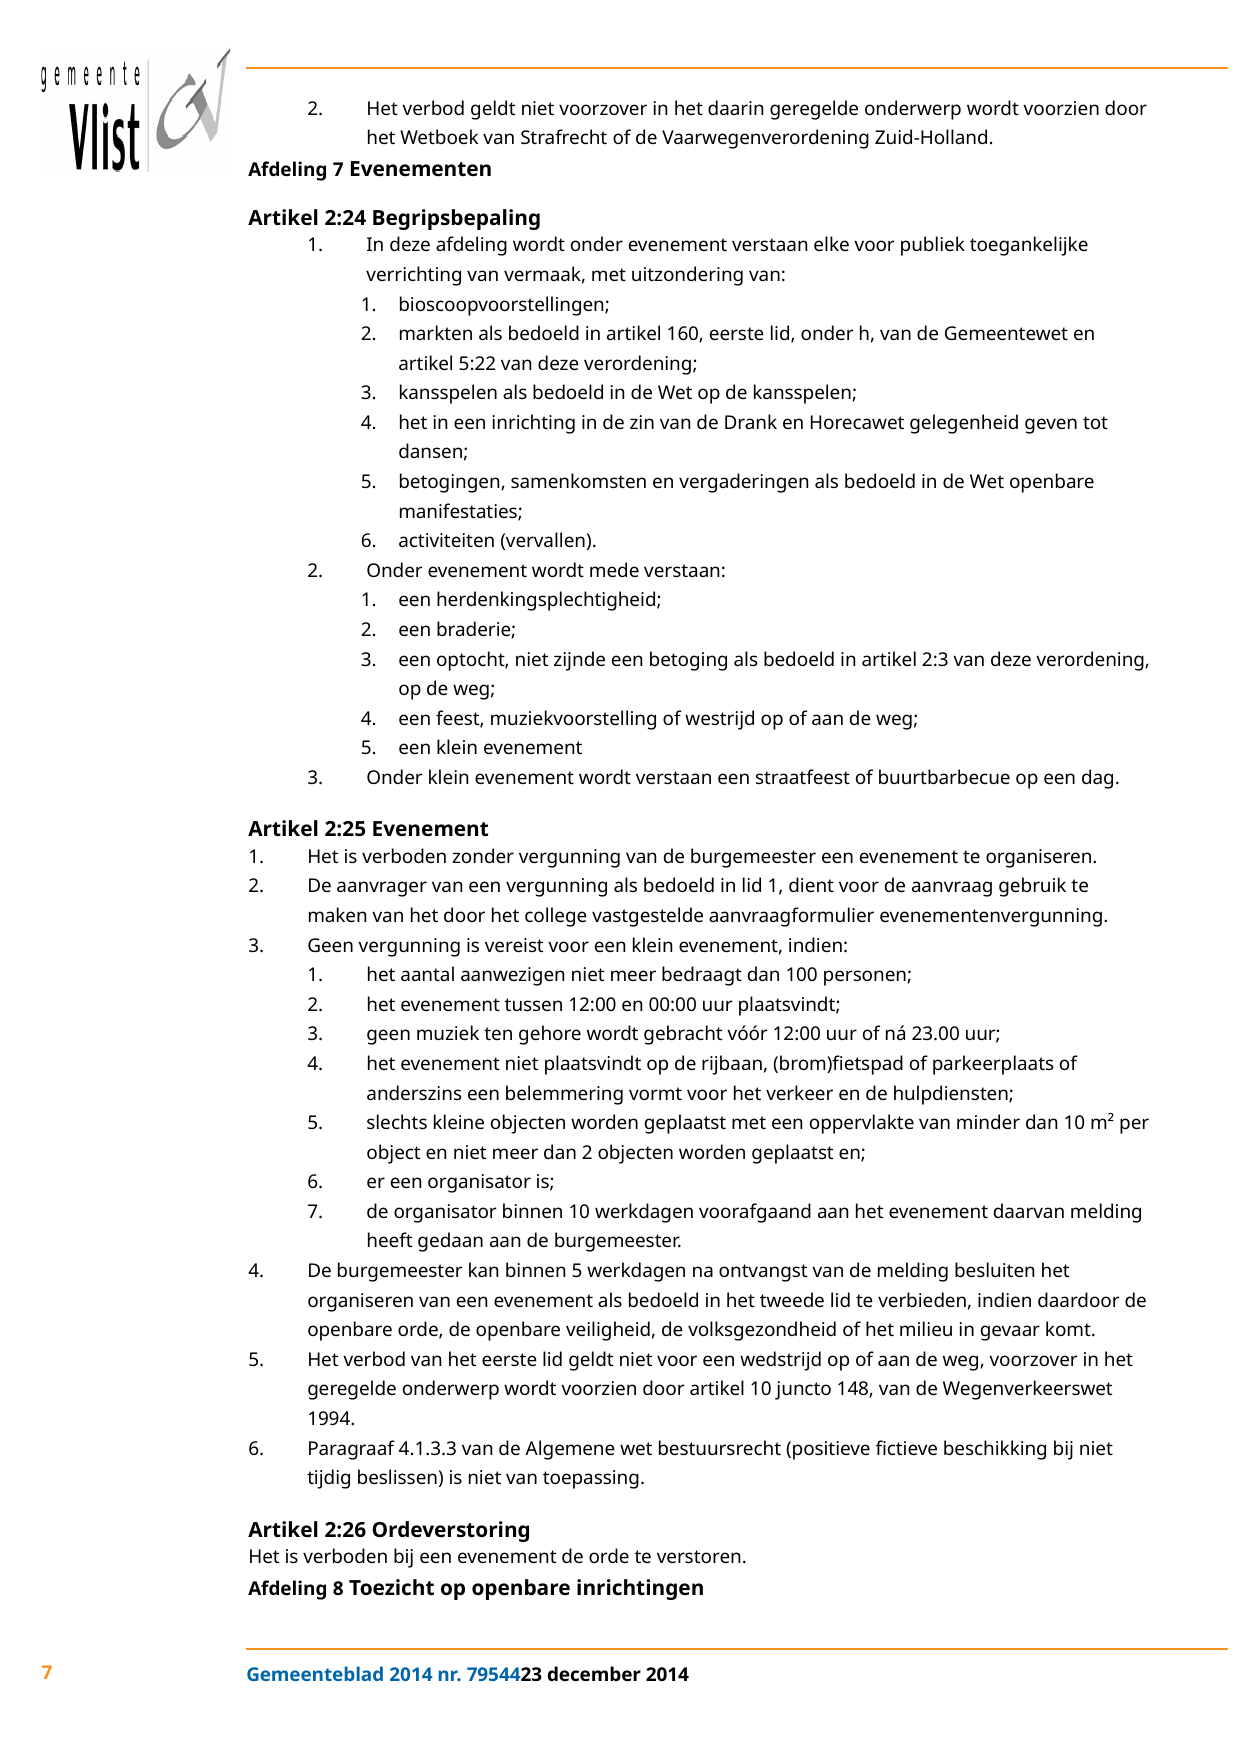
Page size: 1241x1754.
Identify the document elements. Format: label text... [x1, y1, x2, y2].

text Het is verboden bij een evenement de orde te verstoren. [248, 1543, 1152, 1569]
list markten als bedoeld in artikel 160, eerste lid, onder h, van de Gemeentewet en artikel 5:22 van deze verordening; [361, 320, 1152, 376]
list Onder klein evenement wordt verstaan een straatfeest of buurtbarbecue op een dag. [307, 764, 1152, 790]
text Artikel 2:24 Begripsbepaling [248, 203, 1152, 232]
list een feest, muziekvoorstelling of westrijd op of aan de weg; [361, 705, 1152, 731]
picture [41, 47, 231, 172]
list slechts kleine objecten worden geplaatst met een oppervlakte van minder dan 10 m² per object en niet meer dan 2 objecten worden geplaatst en; [307, 1109, 1152, 1164]
list Onder evenement wordt mede verstaan: [307, 557, 1152, 583]
list een klein evenement [361, 734, 1152, 760]
list betogingen, samenkomsten en vergaderingen als bedoeld in de Wet openbare manifestaties; [361, 468, 1152, 524]
list het evenement niet plaatsvindt op de rijbaan, (brom)fietspad of parkeerplaats of anderszins een belemmering vormt voor het verkeer en de hulpdiensten; [307, 1050, 1152, 1105]
list Geen vergunning is vereist voor een klein evenement, indien: [248, 932, 1152, 957]
list een optocht, niet zijnde een betoging als bedoeld in artikel 2:3 van deze verordening, op de weg; [361, 646, 1152, 701]
list De aanvrager van een vergunning als bedoeld in lid 1, dient voor de aanvraag gebruik te maken van het door het college vastgestelde aanvraagformulier evenementenvergunning. [248, 873, 1152, 928]
list het evenement tussen 12:00 en 00:00 uur plaatsvindt; [307, 991, 1152, 1017]
list Het verbod van het eerste lid geldt niet voor een wedstrijd op of aan de weg, voorzover in het geregelde onderwerp wordt voorzien door artikel 10 juncto 148, van de Wegenverkeerswet 1994. [248, 1346, 1152, 1431]
list De burgemeester kan binnen 5 werkdagen na ontvangst van de melding besluiten het organiseren van een evenement als bedoeld in het tweede lid te verbieden, indien daardoor de openbare orde, de openbare veiligheid, de volksgezondheid of het milieu in gevaar komt. [248, 1257, 1152, 1342]
list de organisator binnen 10 werkdagen voorafgaand aan het evenement daarvan melding heeft gedaan aan de burgemeester. [307, 1198, 1152, 1253]
text Artikel 2:26 Ordeverstoring [248, 1515, 1152, 1543]
text Afdeling 7 Evenementen [248, 154, 1152, 182]
list bioscoopvoorstellingen; [361, 291, 1152, 317]
list het in een inrichting in de zin van de Drank en Horecawet gelegenheid geven tot dansen; [361, 409, 1152, 464]
list er een organisator is; [307, 1168, 1152, 1194]
text Afdeling 8 Toezicht op openbare inrichtingen [248, 1573, 1152, 1601]
list een herdenkingsplechtigheid; [361, 587, 1152, 612]
text Artikel 2:25 Evenement [248, 814, 1152, 843]
list het aantal aanwezigen niet meer bedraagt dan 100 personen; [307, 961, 1152, 987]
list kansspelen als bedoeld in de Wet op de kansspelen; [361, 379, 1152, 405]
list Het verbod geldt niet voorzover in het daarin geregelde onderwerp wordt voorzien door het Wetboek van Strafrecht of de Vaarwegenverordening Zuid-Holland. [307, 95, 1152, 150]
list In deze afdeling wordt onder evenement verstaan elke voor publiek toegankelijke verrichting van vermaak, met uitzondering van: [307, 232, 1152, 287]
list een braderie; [361, 616, 1152, 642]
list activiteiten (vervallen). [361, 527, 1152, 553]
list geen muziek ten gehore wordt gebracht vóór 12:00 uur of ná 23.00 uur; [307, 1021, 1152, 1046]
list Het is verboden zonder vergunning van de burgemeester een evenement te organiseren. [248, 843, 1152, 869]
list Paragraaf 4.1.3.3 van de Algemene wet bestuursrecht (positieve fictieve beschikking bij niet tijdig beslissen) is niet van toepassing. [248, 1435, 1152, 1490]
